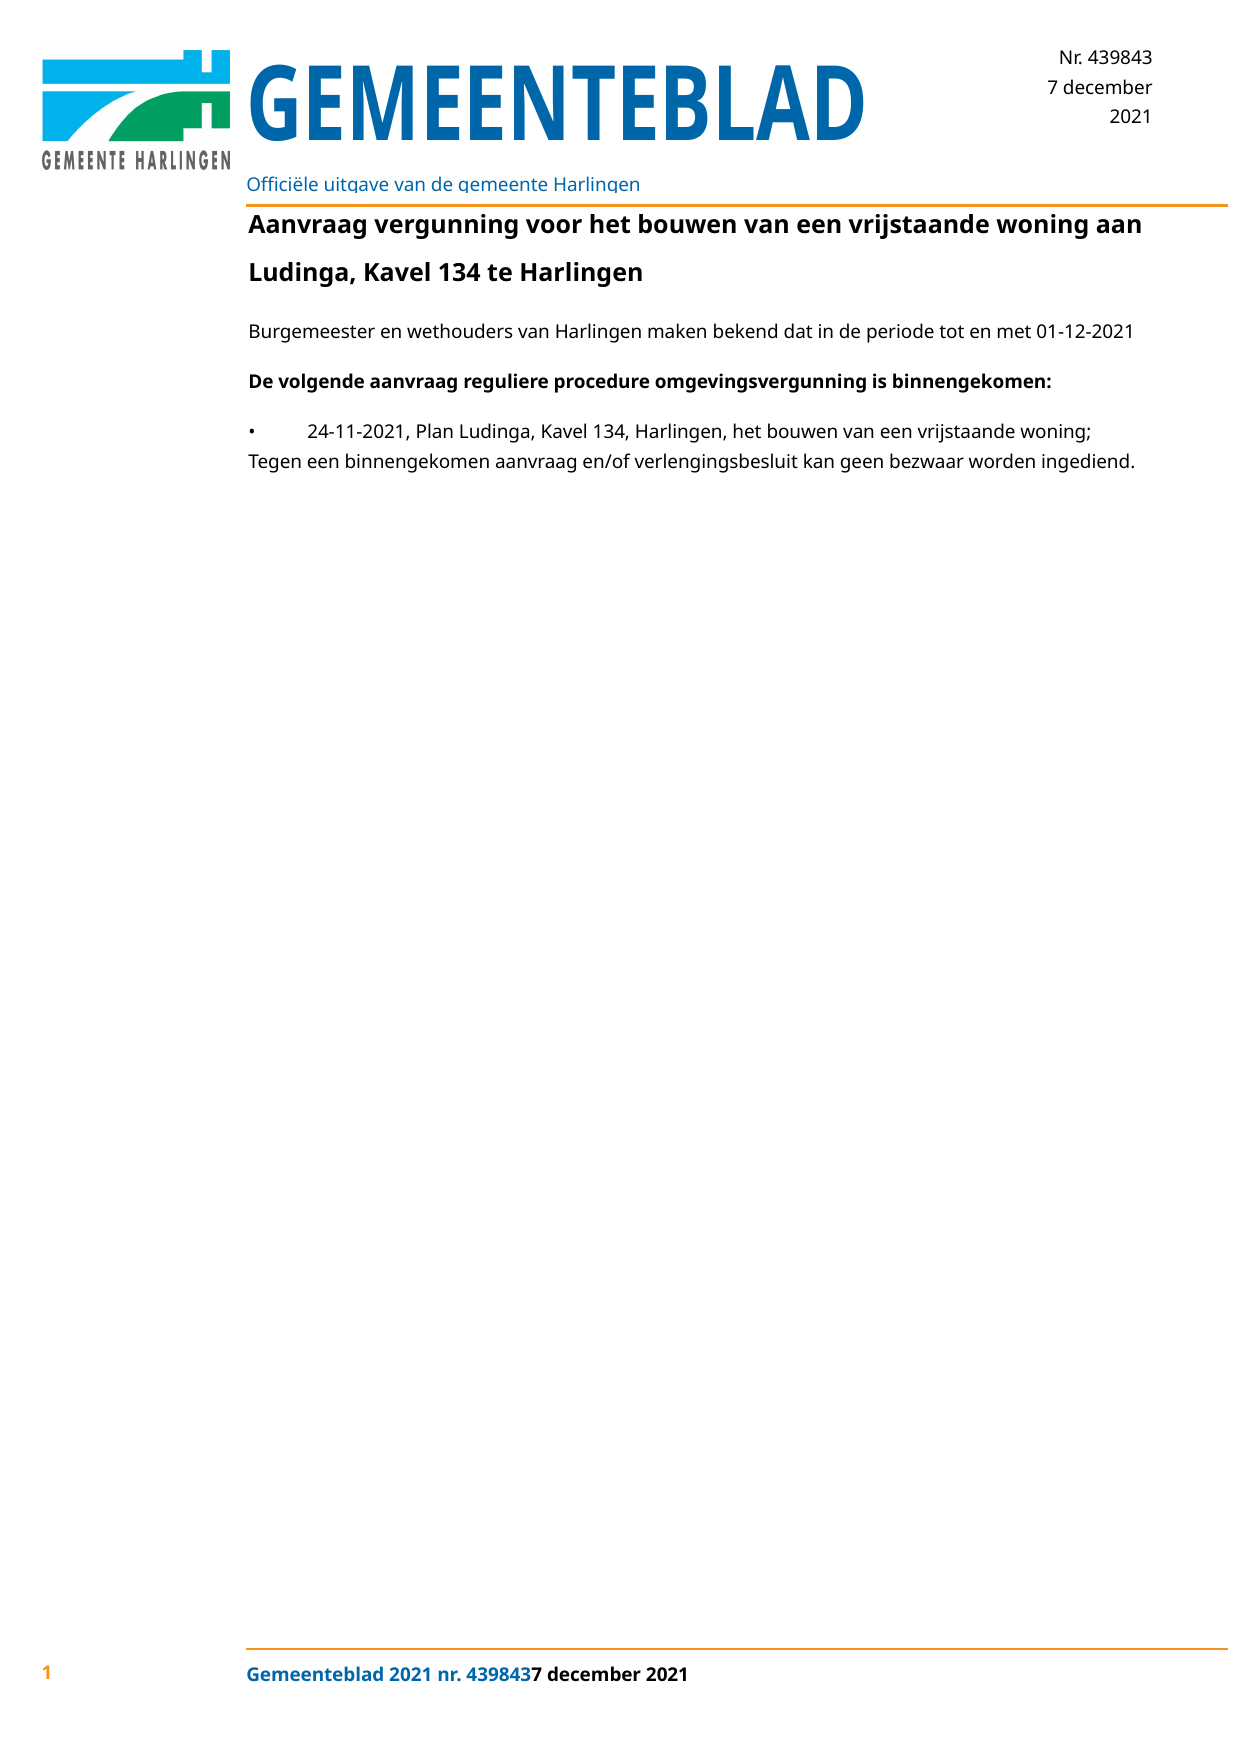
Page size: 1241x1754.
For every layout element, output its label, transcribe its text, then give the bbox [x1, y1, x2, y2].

text De volgende aanvraag reguliere procedure omgevingsvergunning is binnengekomen: [248, 368, 1152, 394]
picture [41, 47, 231, 172]
text Aanvraag vergunning voor het bouwen van een vrijstaande woning aan Ludinga, Kavel 134 te Harlingen [248, 207, 1152, 288]
text Tegen een binnengekomen aanvraag en/of verlengingsbesluit kan geen bezwaar worden ingediend. [248, 448, 1152, 474]
list 24-11-2021, Plan Ludinga, Kavel 134, Harlingen, het bouwen van een vrijstaande woning; [248, 419, 1152, 444]
text Burgemeester en wethouders van Harlingen maken bekend dat in de periode tot en met 01-12-2021 [248, 318, 1152, 344]
